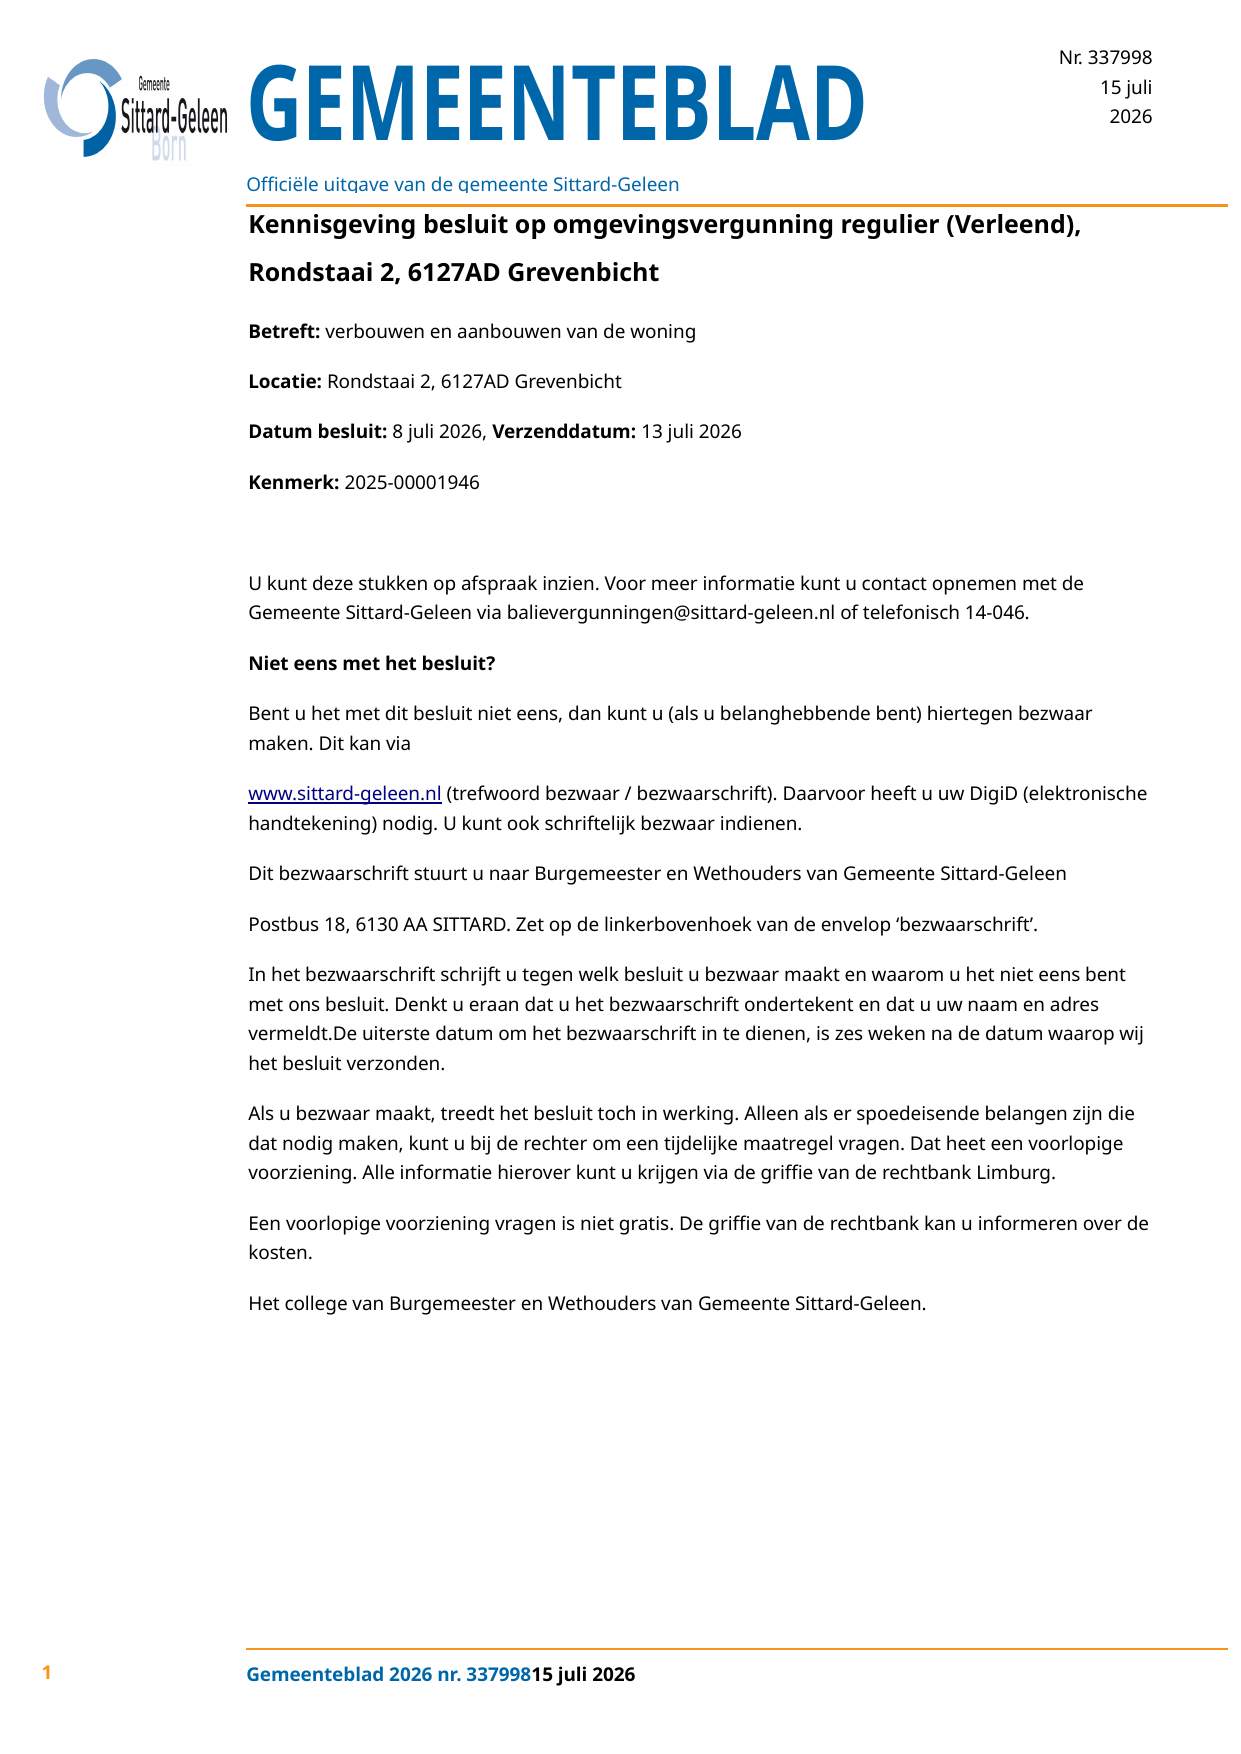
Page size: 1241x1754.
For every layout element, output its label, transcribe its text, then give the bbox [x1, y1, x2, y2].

picture [41, 47, 231, 172]
text U kunt deze stukken op afspraak inzien. Voor meer informatie kunt u contact opnemen met de Gemeente Sittard-Geleen via balievergunningen@sittard-geleen.nl of telefonisch 14-046. [248, 570, 1152, 625]
text Dit bezwaarschrift stuurt u naar Burgemeester en Wethouders van Gemeente Sittard-Geleen [248, 860, 1152, 886]
text Locatie: Rondstaai 2, 6127AD Grevenbicht [248, 368, 1152, 394]
text Datum besluit: 8 juli 2026, Verzenddatum: 13 juli 2026 [248, 419, 1152, 444]
text www.sittard-geleen.nl (trefwoord bezwaar / bezwaarschrift). Daarvoor heeft u uw DigiD (elektronische handtekening) nodig. U kunt ook schriftelijk bezwaar indienen. [248, 780, 1152, 836]
text Niet eens met het besluit? [248, 650, 1152, 676]
text Postbus 18, 6130 AA SITTARD. Zet op de linkerbovenhoek van de envelop ‘bezwaarschrift’. [248, 911, 1152, 937]
text Kennisgeving besluit op omgevingsvergunning regulier (Verleend), Rondstaai 2, 6127AD Grevenbicht [248, 207, 1152, 288]
text Betreft: verbouwen en aanbouwen van de woning [248, 318, 1152, 344]
text Het college van Burgemeester en Wethouders van Gemeente Sittard-Geleen. [248, 1290, 1152, 1316]
text Kenmerk: 2025-00001946 [248, 469, 1152, 495]
text Bent u het met dit besluit niet eens, dan kunt u (als u belanghebbende bent) hiertegen bezwaar maken. Dit kan via [248, 700, 1152, 756]
text Een voorlopige voorziening vragen is niet gratis. De griffie van de rechtbank kan u informeren over de kosten. [248, 1210, 1152, 1265]
text In het bezwaarschrift schrijft u tegen welk besluit u bezwaar maakt en waarom u het niet eens bent met ons besluit. Denkt u eraan dat u het bezwaarschrift ondertekent en dat u uw naam en adres vermeldt.De uiterste datum om het bezwaarschrift in te dienen, is zes weken na de datum waarop wij het besluit verzonden. [248, 961, 1152, 1076]
text Als u bezwaar maakt, treedt het besluit toch in werking. Alleen als er spoedeisende belangen zijn die dat nodig maken, kunt u bij de rechter om een tijdelijke maatregel vragen. Dat heet een voorlopige voorziening. Alle informatie hierover kunt u krijgen via de griffie van de rechtbank Limburg. [248, 1100, 1152, 1185]
